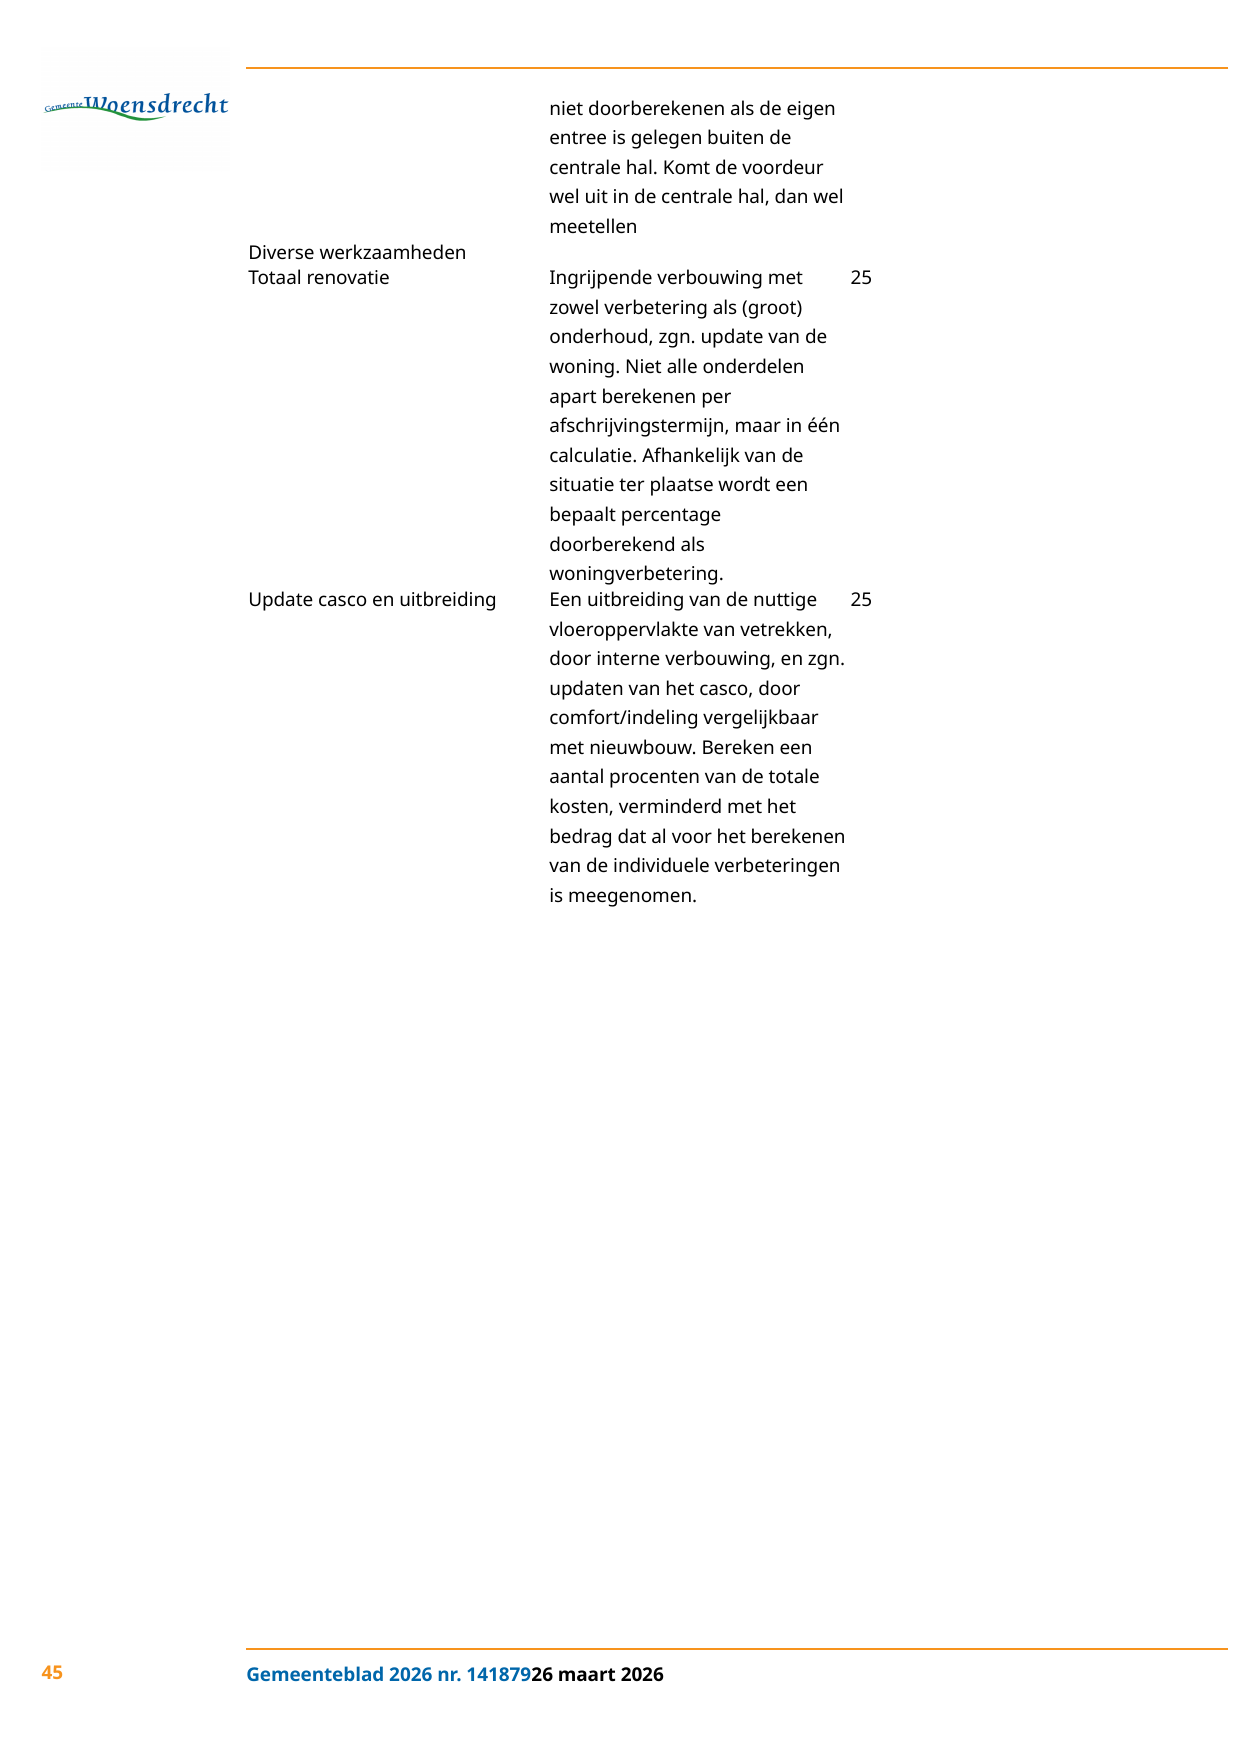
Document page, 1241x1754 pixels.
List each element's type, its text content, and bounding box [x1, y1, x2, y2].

table_cell Een uitbreiding van de nuttige vloeroppervlakte van vetrekken, door interne verbouwing, en zgn. updaten van het casco, door comfort/indeling vergelijkbaar met nieuwbouw. Bereken een aantal procenten van de totale kosten, verminderd met het bedrag dat al voor het berekenen van de individuele verbeteringen is meegenomen. [549, 586, 850, 908]
table_cell 25 [850, 265, 1152, 586]
table_cell Ingrijpende verbouwing met zowel verbetering als (groot) onderhoud, zgn. update van de woning. Niet alle onderdelen apart berekenen per afschrijvingstermijn, maar in één calculatie. Afhankelijk van de situatie ter plaatse wordt een bepaalt percentage doorberekend als woningverbetering. [549, 265, 850, 586]
table_cell Update casco en uitbreiding [248, 586, 549, 908]
picture [41, 47, 231, 172]
table_cell Diverse werkzaamheden [248, 239, 1152, 264]
table_cell niet doorberekenen als de eigen entree is gelegen buiten de centrale hal. Komt de voordeur wel uit in de centrale hal, dan wel meetellen [549, 95, 850, 239]
table_cell [248, 95, 549, 239]
table_cell 25 [850, 586, 1152, 908]
table_cell [850, 95, 1152, 239]
table_cell Totaal renovatie [248, 265, 549, 586]
